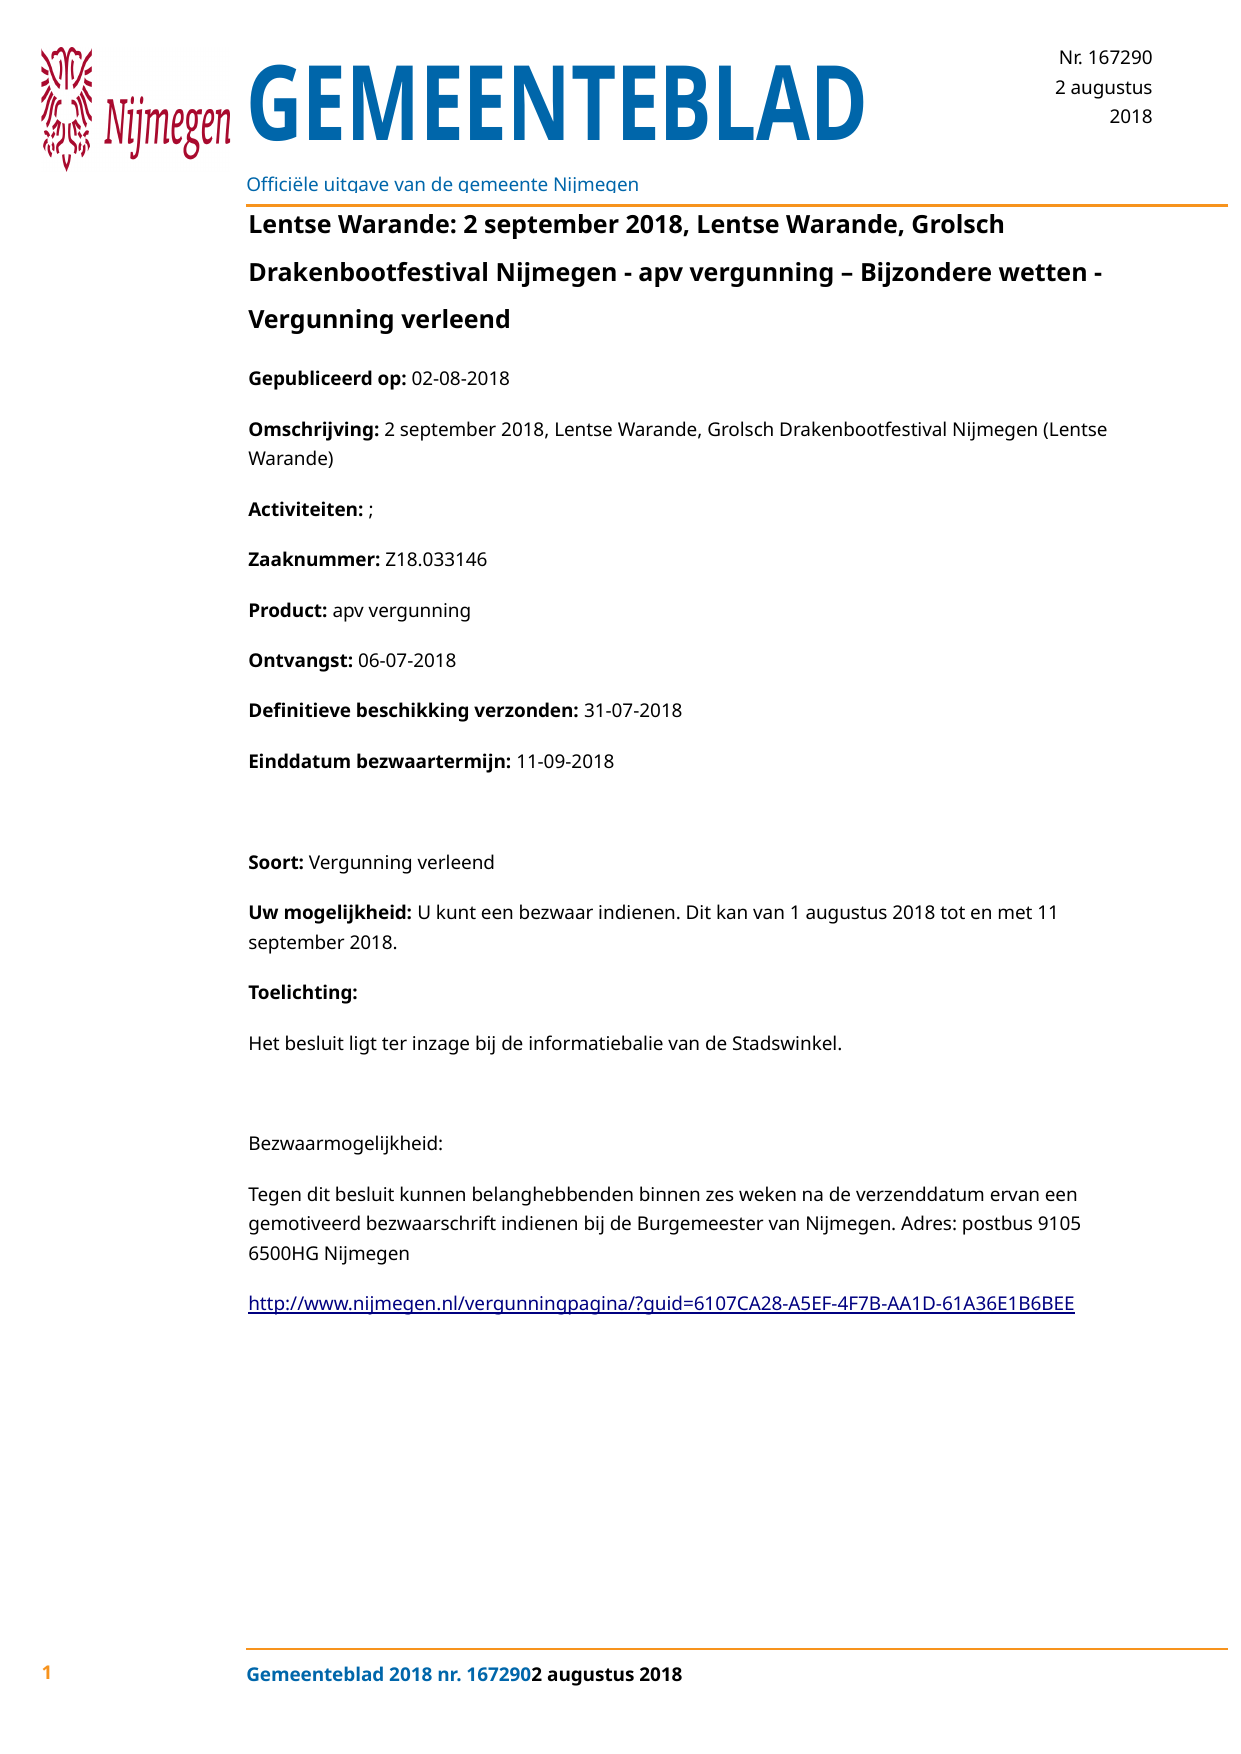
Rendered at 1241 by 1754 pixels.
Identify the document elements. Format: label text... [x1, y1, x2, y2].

text Omschrijving: 2 september 2018, Lentse Warande, Grolsch Drakenbootfestival Nijmegen (Lentse Warande) [248, 416, 1152, 471]
text Toelichting: [248, 979, 1152, 1005]
text Zaaknummer: Z18.033146 [248, 546, 1152, 572]
text Product: apv vergunning [248, 597, 1152, 622]
text Definitieve beschikking verzonden: 31-07-2018 [248, 698, 1152, 723]
text Activiteiten: ; [248, 496, 1152, 522]
text Soort: Vergunning verleend [248, 849, 1152, 874]
picture [41, 47, 231, 172]
text Uw mogelijkheid: U kunt een bezwaar indienen. Dit kan van 1 augustus 2018 tot en met 11 september 2018. [248, 899, 1152, 954]
text Het besluit ligt ter inzage bij de informatiebalie van de Stadswinkel. [248, 1030, 1152, 1055]
text http://www.nijmegen.nl/vergunningpagina/?guid=6107CA28-A5EF-4F7B-AA1D-61A36E1B6BEE [248, 1291, 1152, 1316]
text Gepubliceerd op: 02-08-2018 [248, 366, 1152, 391]
text Tegen dit besluit kunnen belanghebbenden binnen zes weken na de verzenddatum ervan een gemotiveerd bezwaarschrift indienen bij de Burgemeester van Nijmegen. Adres: postbus 9105 6500HG Nijmegen [248, 1181, 1152, 1266]
text Ontvangst: 06-07-2018 [248, 647, 1152, 673]
text Einddatum bezwaartermijn: 11-09-2018 [248, 748, 1152, 774]
text Lentse Warande: 2 september 2018, Lentse Warande, Grolsch Drakenbootfestival Nijmegen - apv vergunning – Bijzondere wetten - Vergunning verleend [248, 207, 1152, 336]
text Bezwaarmogelijkheid: [248, 1131, 1152, 1156]
